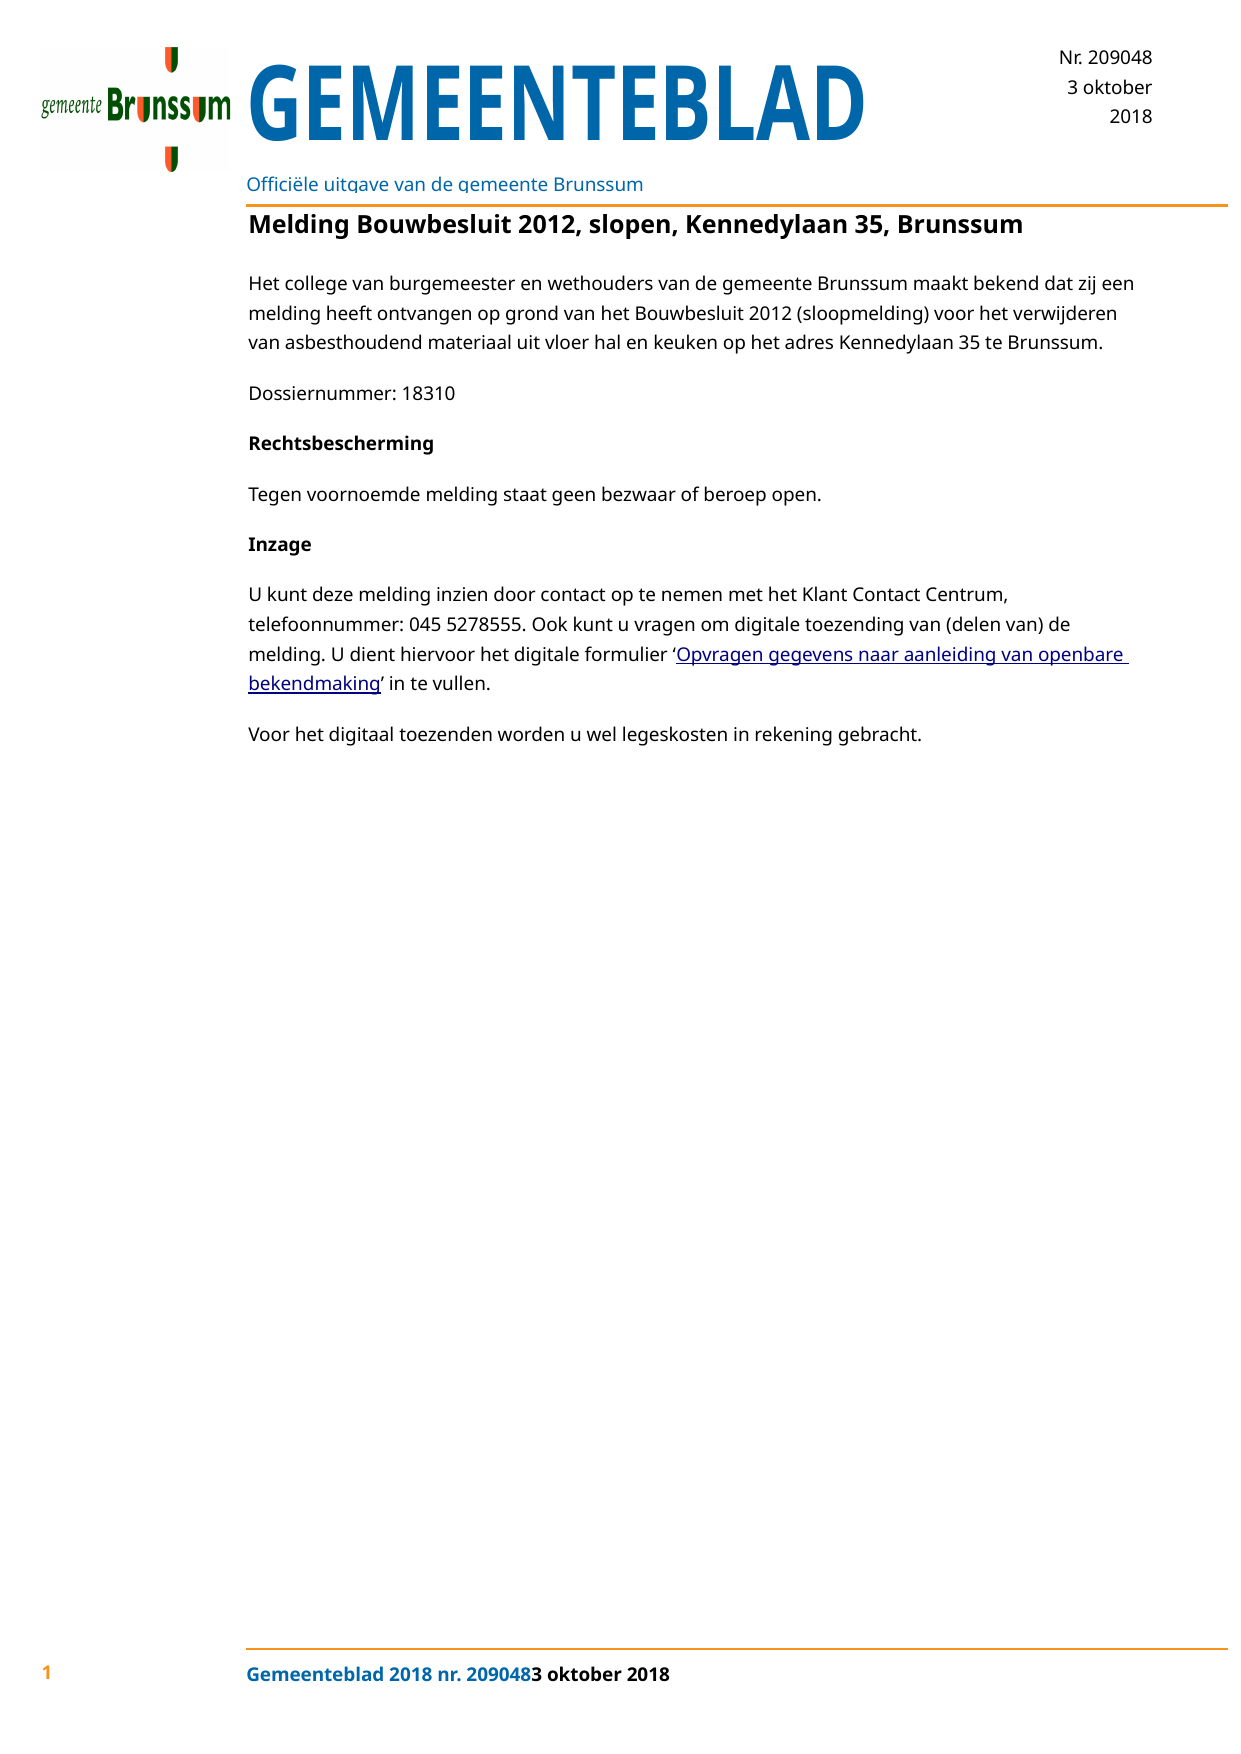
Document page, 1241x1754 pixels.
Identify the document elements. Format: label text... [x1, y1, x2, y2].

text Inzage [248, 531, 1152, 557]
text U kunt deze melding inzien door contact op te nemen met het Klant Contact Centrum, telefoonnummer: 045 5278555. Ook kunt u vragen om digitale toezending van (delen van) de melding. U dient hiervoor het digitale formulier ‘Opvragen gegevens naar aanleiding van openbare bekendmaking’ in te vullen. [248, 582, 1152, 696]
text Melding Bouwbesluit 2012, slopen, Kennedylaan 35, Brunssum [248, 207, 1152, 241]
text Het college van burgemeester en wethouders van de gemeente Brunssum maakt bekend dat zij een melding heeft ontvangen op grond van het Bouwbesluit 2012 (sloopmelding) voor het verwijderen van asbesthoudend materiaal uit vloer hal en keuken op het adres Kennedylaan 35 te Brunssum. [248, 270, 1152, 355]
picture [41, 47, 231, 172]
text Voor het digitaal toezenden worden u wel legeskosten in rekening gebracht. [248, 721, 1152, 746]
text Rechtsbescherming [248, 430, 1152, 456]
text Tegen voornoemde melding staat geen bezwaar of beroep open. [248, 481, 1152, 506]
text Dossiernummer: 18310 [248, 380, 1152, 406]
